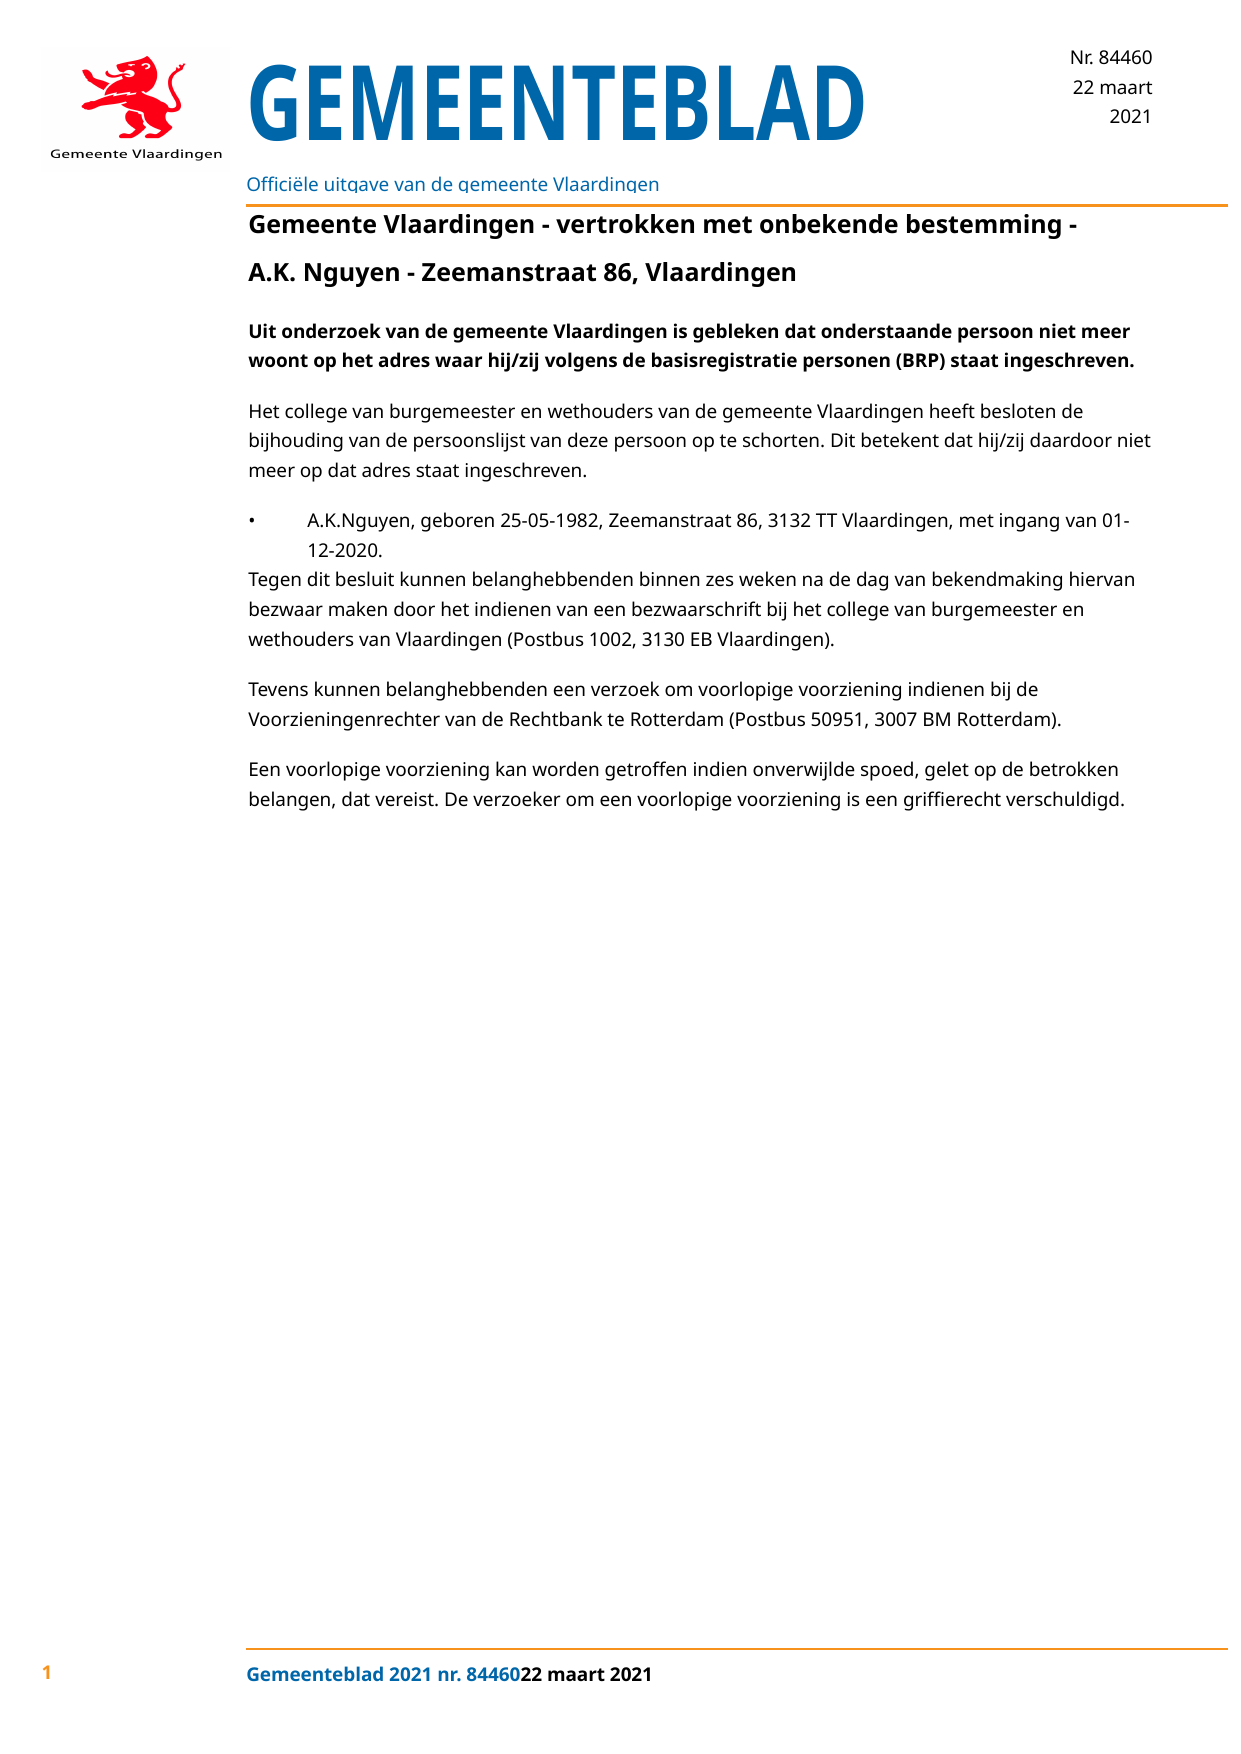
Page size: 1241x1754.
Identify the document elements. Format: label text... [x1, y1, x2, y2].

text Een voorlopige voorziening kan worden getroffen indien onverwijlde spoed, gelet op de betrokken belangen, dat vereist. De verzoeker om een voorlopige voorziening is een griffierecht verschuldigd. [248, 756, 1152, 812]
text Uit onderzoek van de gemeente Vlaardingen is gebleken dat onderstaande persoon niet meer woont op het adres waar hij/zij volgens de basisregistratie personen (BRP) staat ingeschreven. [248, 318, 1152, 373]
text Het college van burgemeester en wethouders van de gemeente Vlaardingen heeft besloten de bijhouding van de persoonslijst van deze persoon op te schorten. Dit betekent dat hij/zij daardoor niet meer op dat adres staat ingeschreven. [248, 398, 1152, 483]
text Tevens kunnen belanghebbenden een verzoek om voorlopige voorziening indienen bij de Voorzieningenrechter van de Rechtbank te Rotterdam (Postbus 50951, 3007 BM Rotterdam). [248, 676, 1152, 732]
list A.K.Nguyen, geboren 25-05-1982, Zeemanstraat 86, 3132 TT Vlaardingen, met ingang van 01-12-2020. [248, 507, 1152, 563]
picture [41, 47, 231, 172]
text Tegen dit besluit kunnen belanghebbenden binnen zes weken na de dag van bekendmaking hiervan bezwaar maken door het indienen van een bezwaarschrift bij het college van burgemeester en wethouders van Vlaardingen (Postbus 1002, 3130 EB Vlaardingen). [248, 567, 1152, 652]
text Gemeente Vlaardingen - vertrokken met onbekende bestemming - A.K. Nguyen - Zeemanstraat 86, Vlaardingen [248, 207, 1152, 288]
